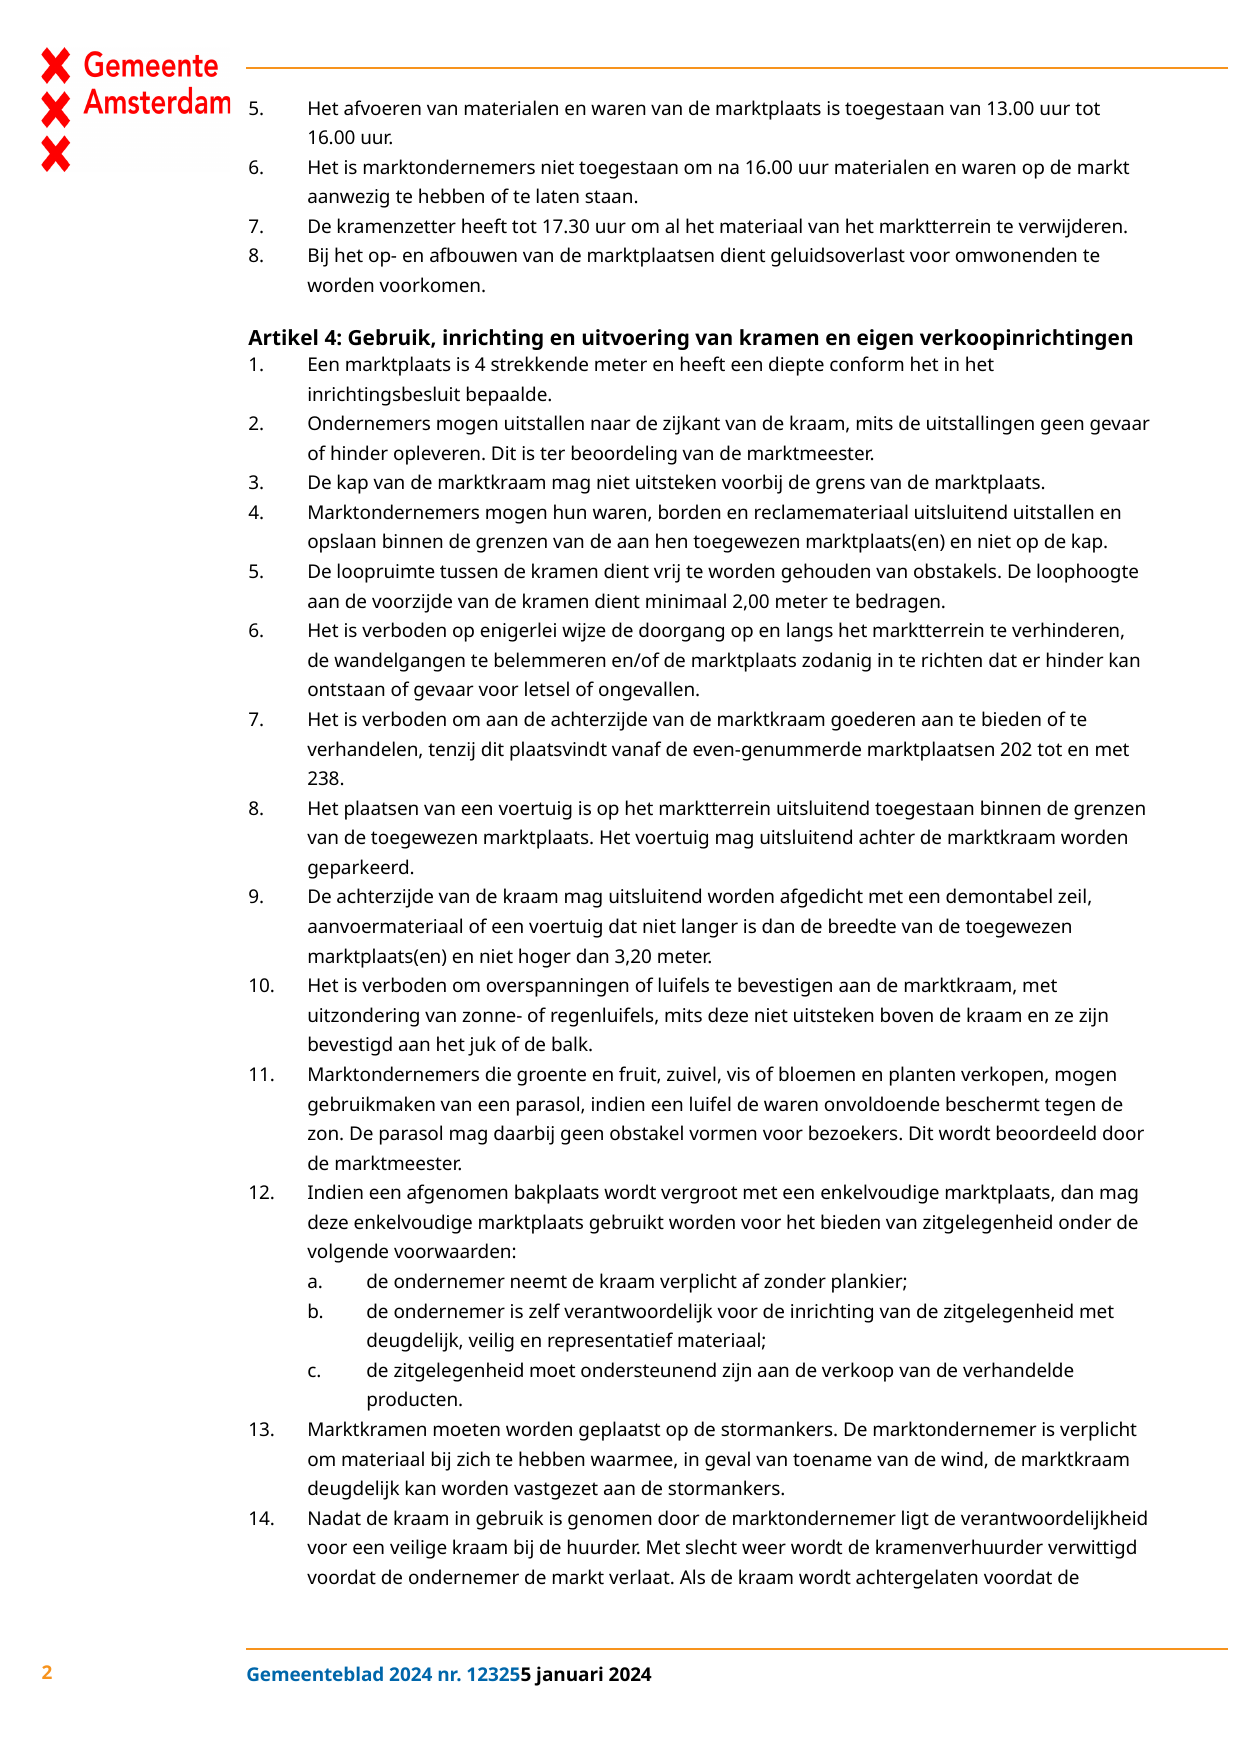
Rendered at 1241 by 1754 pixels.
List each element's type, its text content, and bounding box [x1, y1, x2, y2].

list De kap van de marktkraam mag niet uitsteken voorbij de grens van de marktplaats. [248, 469, 1152, 495]
picture [41, 47, 231, 172]
list de zitgelegenheid moet ondersteunend zijn aan de verkoop van de verhandelde producten. [307, 1357, 1152, 1412]
list Marktondernemers die groente en fruit, zuivel, vis of bloemen en planten verkopen, mogen gebruikmaken van een parasol, indien een luifel de waren onvoldoende beschermt tegen de zon. De parasol mag daarbij geen obstakel vormen voor bezoekers. Dit wordt beoordeeld door de marktmeester. [248, 1061, 1152, 1176]
list De loopruimte tussen de kramen dient vrij te worden gehouden van obstakels. De loophoogte aan de voorzijde van de kramen dient minimaal 2,00 meter te bedragen. [248, 558, 1152, 613]
list De achterzijde van de kraam mag uitsluitend worden afgedicht met een demontabel zeil, aanvoermateriaal of een voertuig dat niet langer is dan de breedte van de toegewezen marktplaats(en) en niet hoger dan 3,20 meter. [248, 884, 1152, 968]
list Marktondernemers mogen hun waren, borden en reclamemateriaal uitsluitend uitstallen en opslaan binnen de grenzen van de aan hen toegewezen marktplaats(en) en niet op de kap. [248, 499, 1152, 554]
list Het is verboden om aan de achterzijde van de marktkraam goederen aan te bieden of te verhandelen, tenzij dit plaatsvindt vanaf de even-genummerde marktplaatsen 202 tot en met 238. [248, 706, 1152, 791]
list Het is marktondernemers niet toegestaan om na 16.00 uur materialen en waren op de markt aanwezig te hebben of te laten staan. [248, 154, 1152, 209]
text Artikel 4: Gebruik, inrichting en uitvoering van kramen en eigen verkoopinrichtingen [248, 323, 1152, 351]
list Een marktplaats is 4 strekkende meter en heeft een diepte conform het in het inrichtingsbesluit bepaalde. [248, 351, 1152, 406]
list De kramenzetter heeft tot 17.30 uur om al het materiaal van het marktterrein te verwijderen. [248, 213, 1152, 239]
list Het plaatsen van een voertuig is op het marktterrein uitsluitend toegestaan binnen de grenzen van de toegewezen marktplaats. Het voertuig mag uitsluitend achter de marktkraam worden geparkeerd. [248, 795, 1152, 880]
list Het is verboden om overspanningen of luifels te bevestigen aan de marktkraam, met uitzondering van zonne- of regenluifels, mits deze niet uitsteken boven de kraam en ze zijn bevestigd aan het juk of de balk. [248, 972, 1152, 1057]
list Marktkramen moeten worden geplaatst op de stormankers. De marktondernemer is verplicht om materiaal bij zich te hebben waarmee, in geval van toename van de wind, de marktkraam deugdelijk kan worden vastgezet aan de stormankers. [248, 1416, 1152, 1501]
list Het afvoeren van materialen en waren van de marktplaats is toegestaan van 13.00 uur tot 16.00 uur. [248, 95, 1152, 150]
list Nadat de kraam in gebruik is genomen door de marktondernemer ligt de verantwoordelijkheid voor een veilige kraam bij de huurder. Met slecht weer wordt de kramenverhuurder verwittigd voordat de ondernemer de markt verlaat. Als de kraam wordt achtergelaten voordat de [248, 1505, 1152, 1590]
list Ondernemers mogen uitstallen naar de zijkant van de kraam, mits de uitstallingen geen gevaar of hinder opleveren. Dit is ter beoordeling van de marktmeester. [248, 410, 1152, 466]
list Bij het op- en afbouwen van de marktplaatsen dient geluidsoverlast voor omwonenden te worden voorkomen. [248, 243, 1152, 298]
list Indien een afgenomen bakplaats wordt vergroot met een enkelvoudige marktplaats, dan mag deze enkelvoudige marktplaats gebruikt worden voor het bieden van zitgelegenheid onder de volgende voorwaarden: [248, 1179, 1152, 1264]
list Het is verboden op enigerlei wijze de doorgang op en langs het marktterrein te verhinderen, de wandelgangen te belemmeren en/of de marktplaats zodanig in te richten dat er hinder kan ontstaan of gevaar voor letsel of ongevallen. [248, 617, 1152, 702]
list de ondernemer neemt de kraam verplicht af zonder plankier; [307, 1268, 1152, 1294]
list de ondernemer is zelf verantwoordelijk voor de inrichting van de zitgelegenheid met deugdelijk, veilig en representatief materiaal; [307, 1298, 1152, 1353]
